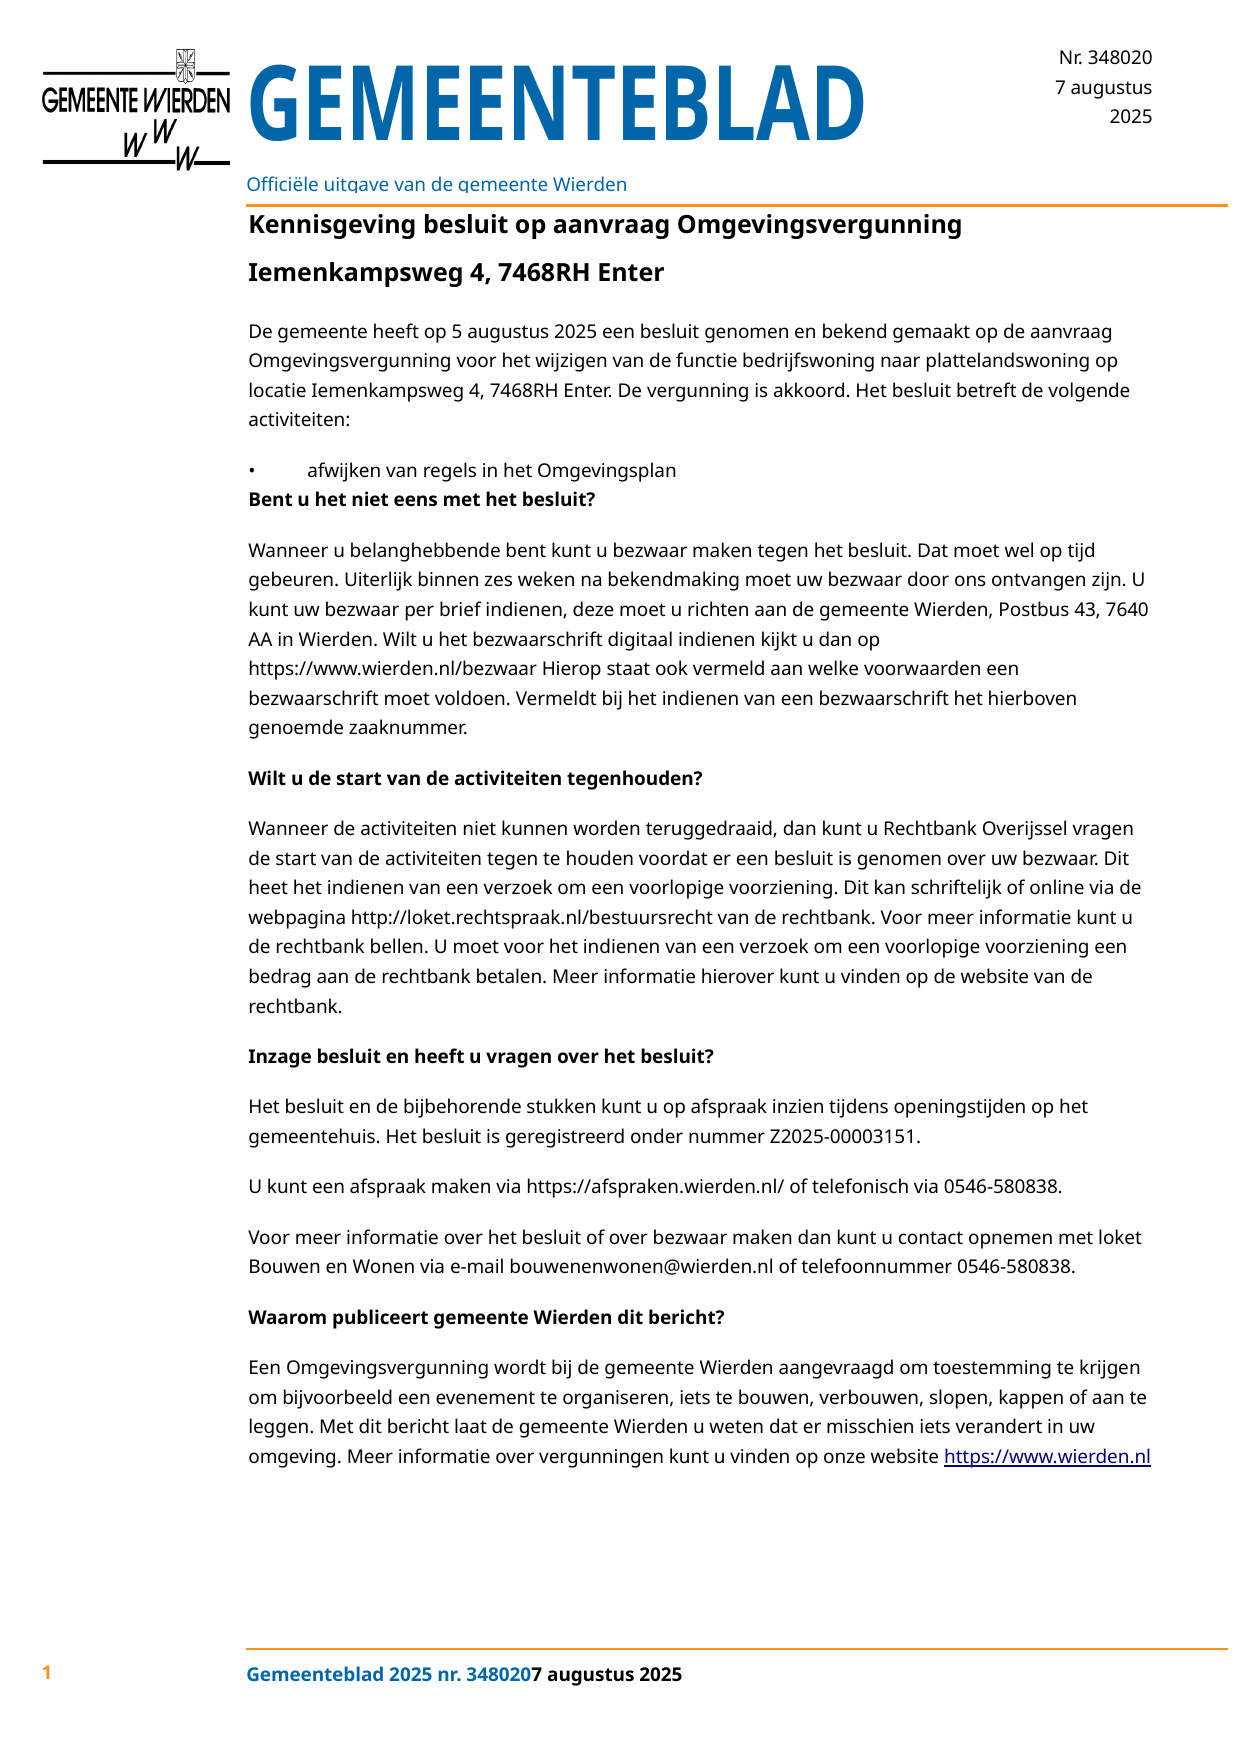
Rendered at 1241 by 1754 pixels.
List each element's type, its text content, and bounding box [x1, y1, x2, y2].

text Bent u het niet eens met het besluit? [248, 487, 1152, 512]
text Het besluit en de bijbehorende stukken kunt u op afspraak inzien tijdens openingstijden op het gemeentehuis. Het besluit is geregistreerd onder nummer Z2025-00003151. [248, 1094, 1152, 1149]
text Wilt u de start van de activiteiten tegenhouden? [248, 765, 1152, 791]
text Kennisgeving besluit op aanvraag Omgevingsvergunning Iemenkampsweg 4, 7468RH Enter [248, 207, 1152, 288]
text Voor meer informatie over het besluit of over bezwaar maken dan kunt u contact opnemen met loket Bouwen en Wonen via e-mail bouwenenwonen@wierden.nl of telefoonnummer 0546-580838. [248, 1224, 1152, 1279]
text De gemeente heeft op 5 augustus 2025 een besluit genomen en bekend gemaakt op de aanvraag Omgevingsvergunning voor het wijzigen van de functie bedrijfswoning naar plattelandswoning op locatie Iemenkampsweg 4, 7468RH Enter. De vergunning is akkoord. Het besluit betreft de volgende activiteiten: [248, 318, 1152, 432]
text Wanneer de activiteiten niet kunnen worden teruggedraaid, dan kunt u Rechtbank Overijssel vragen de start van de activiteiten tegen te houden voordat er een besluit is genomen over uw bezwaar. Dit heet het indienen van een verzoek om een voorlopige voorziening. Dit kan schriftelijk of online via de webpagina http://loket.rechtspraak.nl/bestuursrecht van de rechtbank. Voor meer informatie kunt u de rechtbank bellen. U moet voor het indienen van een verzoek om een voorlopige voorziening een bedrag aan de rechtbank betalen. Meer informatie hierover kunt u vinden op de website van de rechtbank. [248, 815, 1152, 1019]
text Inzage besluit en heeft u vragen over het besluit? [248, 1043, 1152, 1069]
text U kunt een afspraak maken via https://afspraken.wierden.nl/ of telefonisch via 0546-580838. [248, 1174, 1152, 1199]
text Een Omgevingsvergunning wordt bij de gemeente Wierden aangevraagd om toestemming te krijgen om bijvoorbeeld een evenement te organiseren, iets te bouwen, verbouwen, slopen, kappen of aan te leggen. Met dit bericht laat de gemeente Wierden u weten dat er misschien iets verandert in uw omgeving. Meer informatie over vergunningen kunt u vinden op onze website https://www.wierden.nl [248, 1354, 1152, 1469]
list afwijken van regels in het Omgevingsplan [248, 457, 1152, 483]
picture [41, 47, 231, 172]
text Waarom publiceert gemeente Wierden dit bericht? [248, 1304, 1152, 1330]
text Wanneer u belanghebbende bent kunt u bezwaar maken tegen het besluit. Dat moet wel op tijd gebeuren. Uiterlijk binnen zes weken na bekendmaking moet uw bezwaar door ons ontvangen zijn. U kunt uw bezwaar per brief indienen, deze moet u richten aan de gemeente Wierden, Postbus 43, 7640 AA in Wierden. Wilt u het bezwaarschrift digitaal indienen kijkt u dan op https://www.wierden.nl/bezwaar Hierop staat ook vermeld aan welke voorwaarden een bezwaarschrift moet voldoen. Vermeldt bij het indienen van een bezwaarschrift het hierboven genoemde zaaknummer. [248, 537, 1152, 740]
